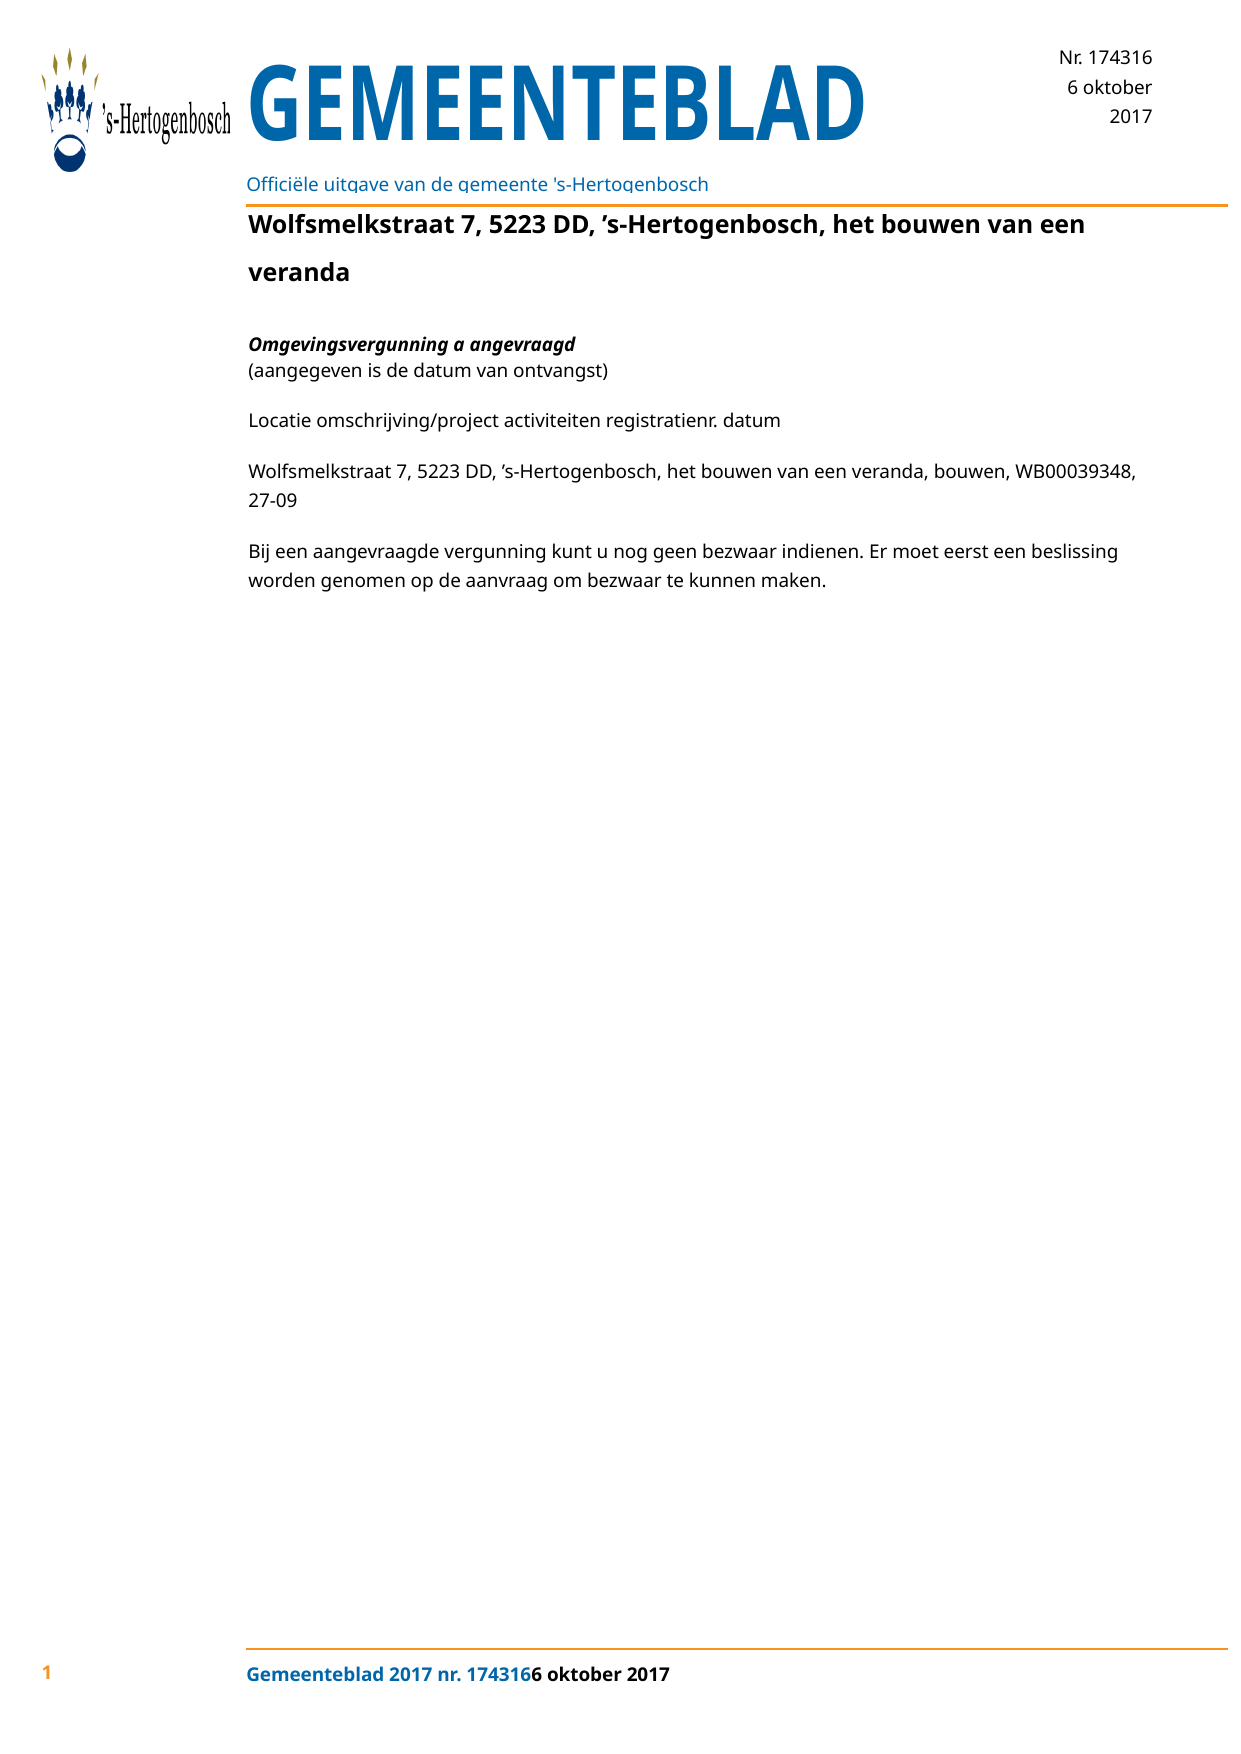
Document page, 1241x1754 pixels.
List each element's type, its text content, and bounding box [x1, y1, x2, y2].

text Wolfsmelkstraat 7, 5223 DD, ’s-Hertogenbosch, het bouwen van een veranda, bouwen, WB00039348, 27-09 [248, 458, 1152, 513]
text Bij een aangevraagde vergunning kunt u nog geen bezwaar indienen. Er moet eerst een beslissing worden genomen op de aanvraag om bezwaar te kunnen maken. [248, 538, 1152, 593]
text Locatie omschrijving/project activiteiten registratienr. datum [248, 408, 1152, 433]
text Omgevingsvergunning a angevraagd [248, 331, 1152, 357]
picture [41, 47, 231, 172]
text Wolfsmelkstraat 7, 5223 DD, ’s-Hertogenbosch, het bouwen van een veranda [248, 207, 1152, 288]
text (aangegeven is de datum van ontvangst) [248, 357, 1152, 383]
